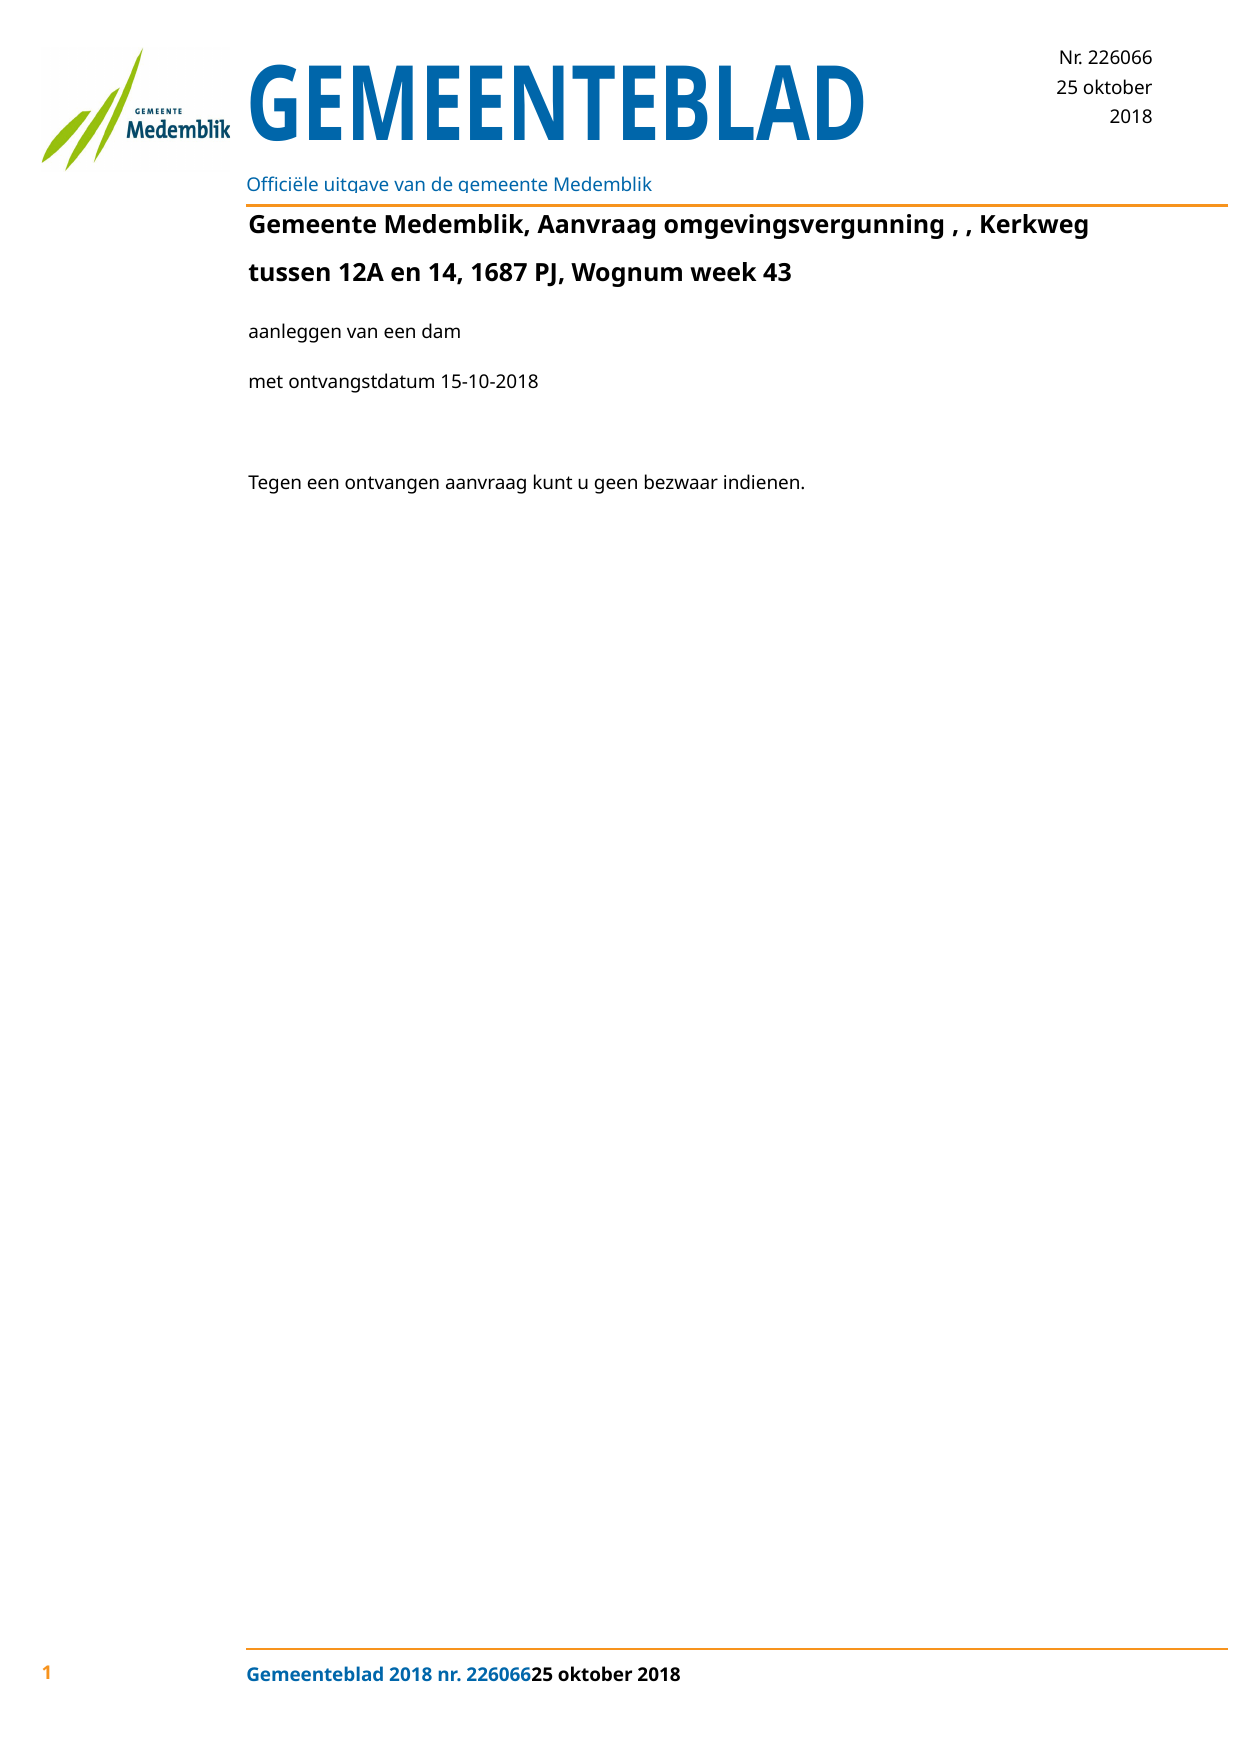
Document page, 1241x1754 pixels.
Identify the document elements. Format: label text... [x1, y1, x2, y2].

text Tegen een ontvangen aanvraag kunt u geen bezwaar indienen. [248, 469, 1152, 495]
text aanleggen van een dam [248, 318, 1152, 344]
text met ontvangstdatum 15-10-2018 [248, 368, 1152, 394]
text Gemeente Medemblik, Aanvraag omgevingsvergunning , , Kerkweg tussen 12A en 14, 1687 PJ, Wognum week 43 [248, 207, 1152, 288]
picture [41, 47, 231, 172]
